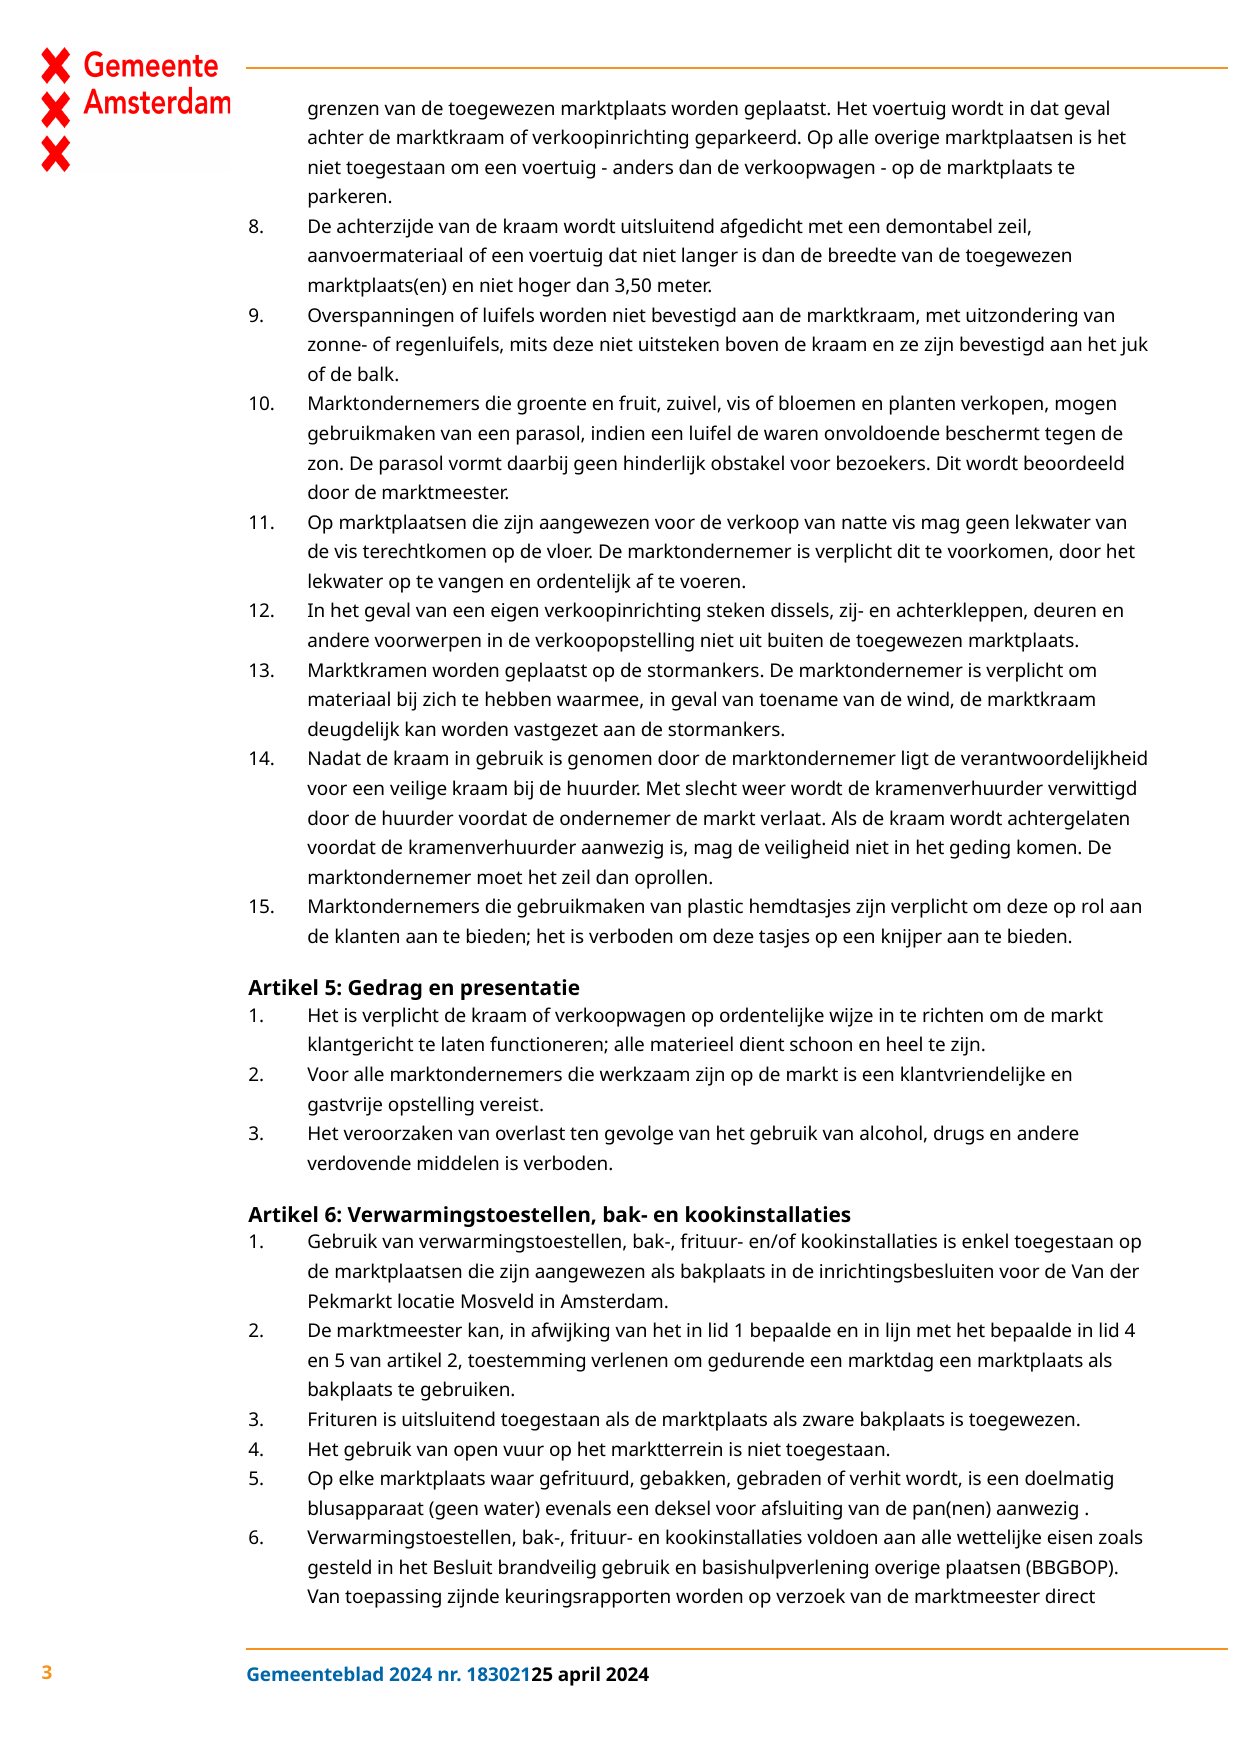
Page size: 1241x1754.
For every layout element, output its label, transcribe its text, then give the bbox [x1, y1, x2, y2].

list Het veroorzaken van overlast ten gevolge van het gebruik van alcohol, drugs en andere verdovende middelen is verboden. [248, 1120, 1152, 1176]
list Het is verplicht de kraam of verkoopwagen op ordentelijke wijze in te richten om de markt klantgericht te laten functioneren; alle materieel dient schoon en heel te zijn. [248, 1002, 1152, 1057]
list Nadat de kraam in gebruik is genomen door de marktondernemer ligt de verantwoordelijkheid voor een veilige kraam bij de huurder. Met slecht weer wordt de kramenverhuurder verwittigd door de huurder voordat de ondernemer de markt verlaat. Als de kraam wordt achtergelaten voordat de kramenverhuurder aanwezig is, mag de veiligheid niet in het geding komen. De marktondernemer moet het zeil dan oprollen. [248, 746, 1152, 890]
picture [41, 47, 231, 172]
list De achterzijde van de kraam wordt uitsluitend afgedicht met een demontabel zeil, aanvoermateriaal of een voertuig dat niet langer is dan de breedte van de toegewezen marktplaats(en) en niet hoger dan 3,50 meter. [248, 213, 1152, 298]
list De marktmeester kan, in afwijking van het in lid 1 bepaalde en in lijn met het bepaalde in lid 4 en 5 van artikel 2, toestemming verlenen om gedurende een marktdag een marktplaats als bakplaats te gebruiken. [248, 1317, 1152, 1402]
list Marktondernemers die groente en fruit, zuivel, vis of bloemen en planten verkopen, mogen gebruikmaken van een parasol, indien een luifel de waren onvoldoende beschermt tegen de zon. De parasol vormt daarbij geen hinderlijk obstakel voor bezoekers. Dit wordt beoordeeld door de marktmeester. [248, 391, 1152, 505]
list Overspanningen of luifels worden niet bevestigd aan de marktkraam, met uitzondering van zonne- of regenluifels, mits deze niet uitsteken boven de kraam en ze zijn bevestigd aan het juk of de balk. [248, 302, 1152, 387]
list Verwarmingstoestellen, bak-, frituur- en kookinstallaties voldoen aan alle wettelijke eisen zoals gesteld in het Besluit brandveilig gebruik en basishulpverlening overige plaatsen (BBGBOP). Van toepassing zijnde keuringsrapporten worden op verzoek van de marktmeester direct [248, 1524, 1152, 1609]
text Artikel 5: Gedrag en presentatie [248, 973, 1152, 1002]
list Het gebruik van open vuur op het marktterrein is niet toegestaan. [248, 1436, 1152, 1462]
list Gebruik van verwarmingstoestellen, bak-, frituur- en/of kookinstallaties is enkel toegestaan op de marktplaatsen die zijn aangewezen als bakplaats in de inrichtingsbesluiten voor de Van der Pekmarkt locatie Mosveld in Amsterdam. [248, 1229, 1152, 1314]
list Voor alle marktondernemers die werkzaam zijn op de markt is een klantvriendelijke en gastvrije opstelling vereist. [248, 1061, 1152, 1116]
list Frituren is uitsluitend toegestaan als de marktplaats als zware bakplaats is toegewezen. [248, 1406, 1152, 1432]
list grenzen van de toegewezen marktplaats worden geplaatst. Het voertuig wordt in dat geval achter de marktkraam of verkoopinrichting geparkeerd. Op alle overige marktplaatsen is het niet toegestaan om een voertuig - anders dan de verkoopwagen - op de marktplaats te parkeren. [248, 95, 1152, 209]
list Marktondernemers die gebruikmaken van plastic hemdtasjes zijn verplicht om deze op rol aan de klanten aan te bieden; het is verboden om deze tasjes op een knijper aan te bieden. [248, 893, 1152, 949]
list In het geval van een eigen verkoopinrichting steken dissels, zij- en achterkleppen, deuren en andere voorwerpen in de verkoopopstelling niet uit buiten de toegewezen marktplaats. [248, 598, 1152, 653]
text Artikel 6: Verwarmingstoestellen, bak- en kookinstallaties [248, 1200, 1152, 1229]
list Op marktplaatsen die zijn aangewezen voor de verkoop van natte vis mag geen lekwater van de vis terechtkomen op de vloer. De marktondernemer is verplicht dit te voorkomen, door het lekwater op te vangen en ordentelijk af te voeren. [248, 509, 1152, 594]
list Op elke marktplaats waar gefrituurd, gebakken, gebraden of verhit wordt, is een doelmatig blusapparaat (geen water) evenals een deksel voor afsluiting van de pan(nen) aanwezig . [248, 1465, 1152, 1521]
list Marktkramen worden geplaatst op de stormankers. De marktondernemer is verplicht om materiaal bij zich te hebben waarmee, in geval van toename van de wind, de marktkraam deugdelijk kan worden vastgezet aan de stormankers. [248, 657, 1152, 742]
